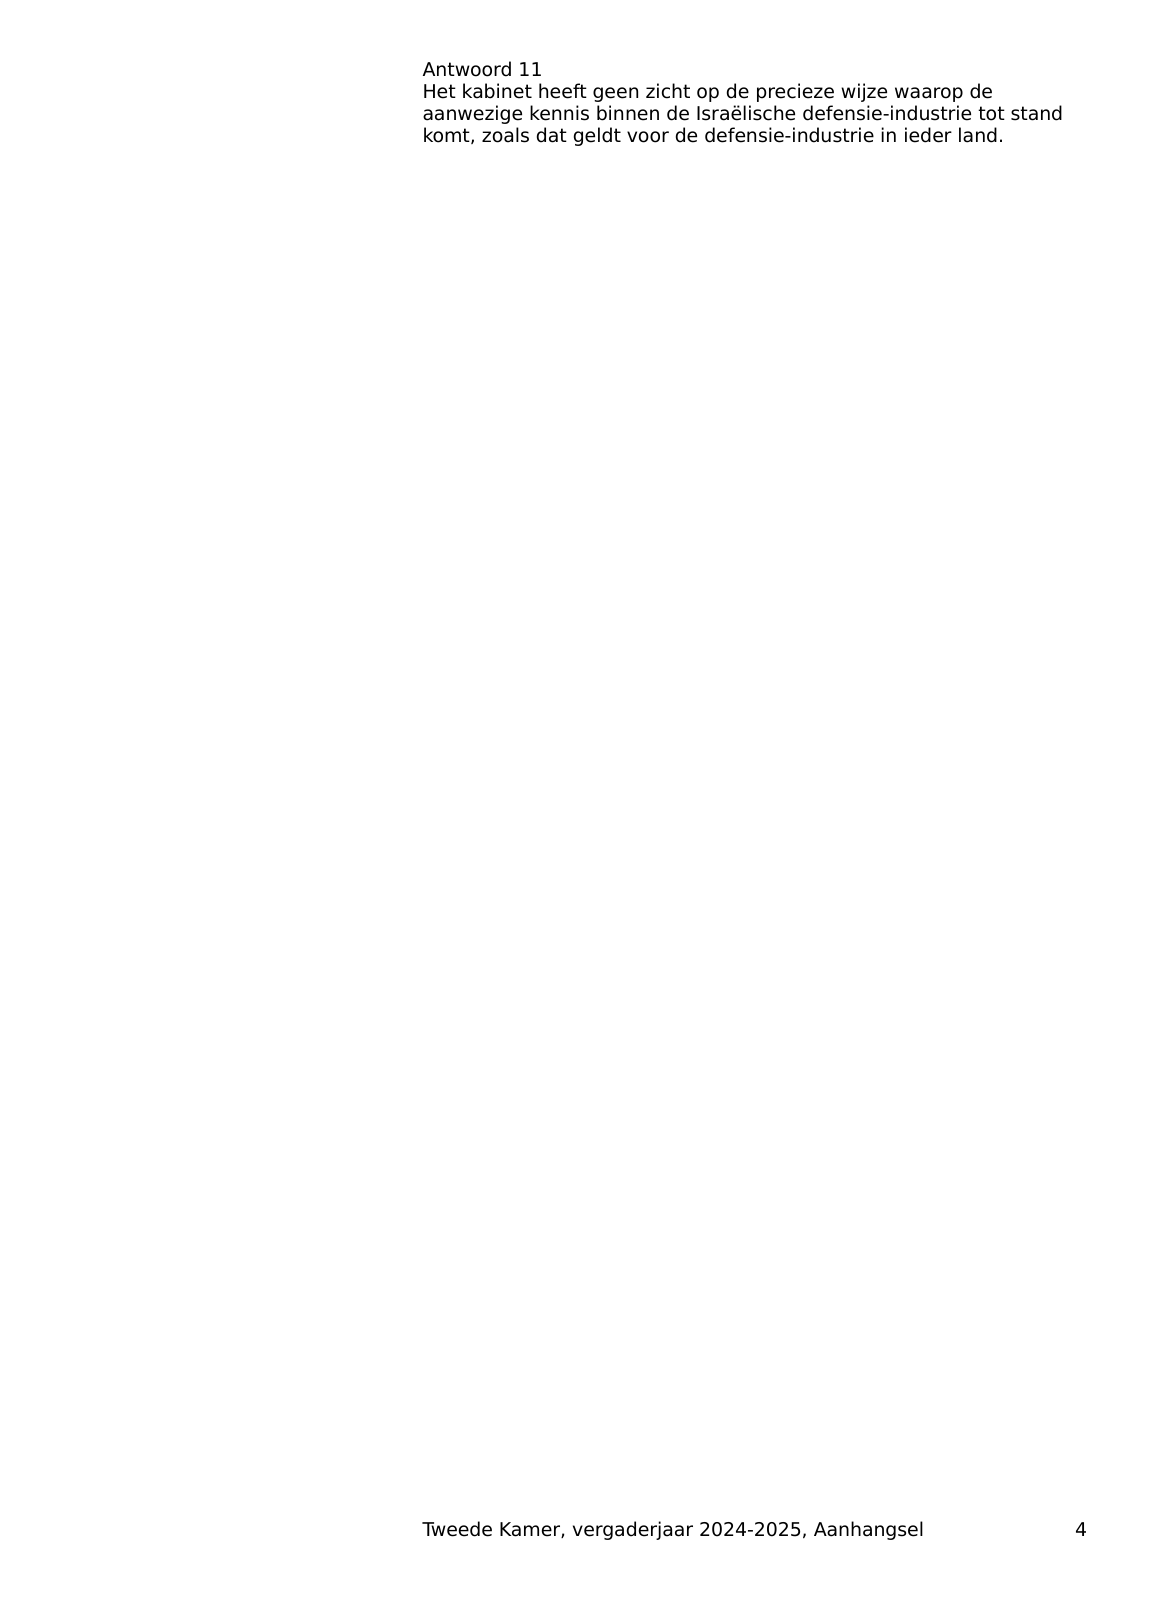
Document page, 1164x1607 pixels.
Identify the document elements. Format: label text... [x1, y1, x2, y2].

text Het kabinet heeft geen zicht op de precieze wijze waarop de aanwezige kennis binnen de Israëlische defensie-industrie tot stand komt, zoals dat geldt voor de defensie-industrie in ieder land. [422, 81, 1087, 147]
text Antwoord 11 [422, 59, 1087, 81]
